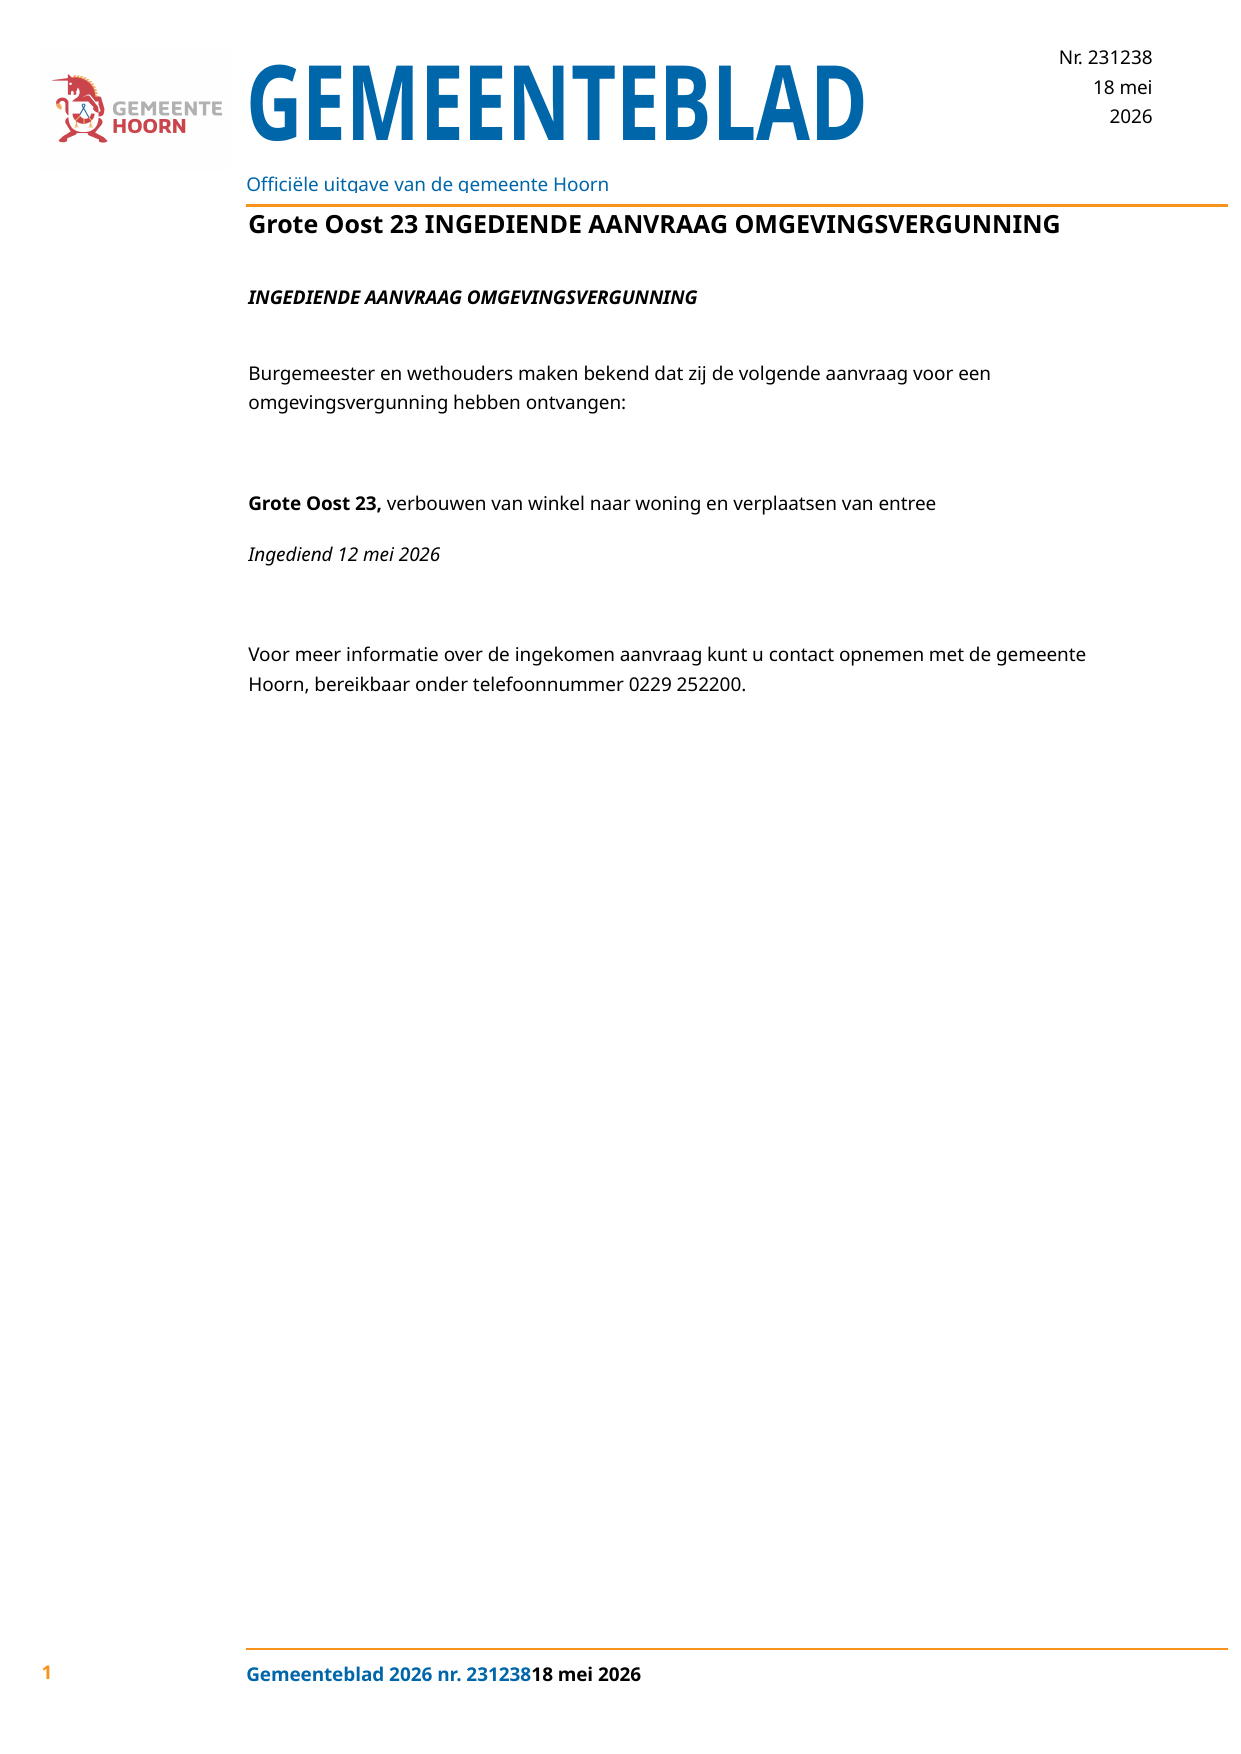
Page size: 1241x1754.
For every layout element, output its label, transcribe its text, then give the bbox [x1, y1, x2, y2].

text Burgemeester en wethouders maken bekend dat zij de volgende aanvraag voor een omgevingsvergunning hebben ontvangen: [248, 360, 1152, 415]
text Voor meer informatie over de ingekomen aanvraag kunt u contact opnemen met de gemeente Hoorn, bereikbaar onder telefoonnummer 0229 252200. [248, 642, 1152, 697]
text Grote Oost 23 INGEDIENDE AANVRAAG OMGEVINGSVERGUNNING [248, 207, 1152, 241]
text INGEDIENDE AANVRAAG OMGEVINGSVERGUNNING [248, 284, 1152, 309]
text Ingediend 12 mei 2026 [248, 541, 1152, 567]
picture [41, 47, 231, 172]
text Grote Oost 23, verbouwen van winkel naar woning en verplaatsen van entree [248, 490, 1152, 516]
